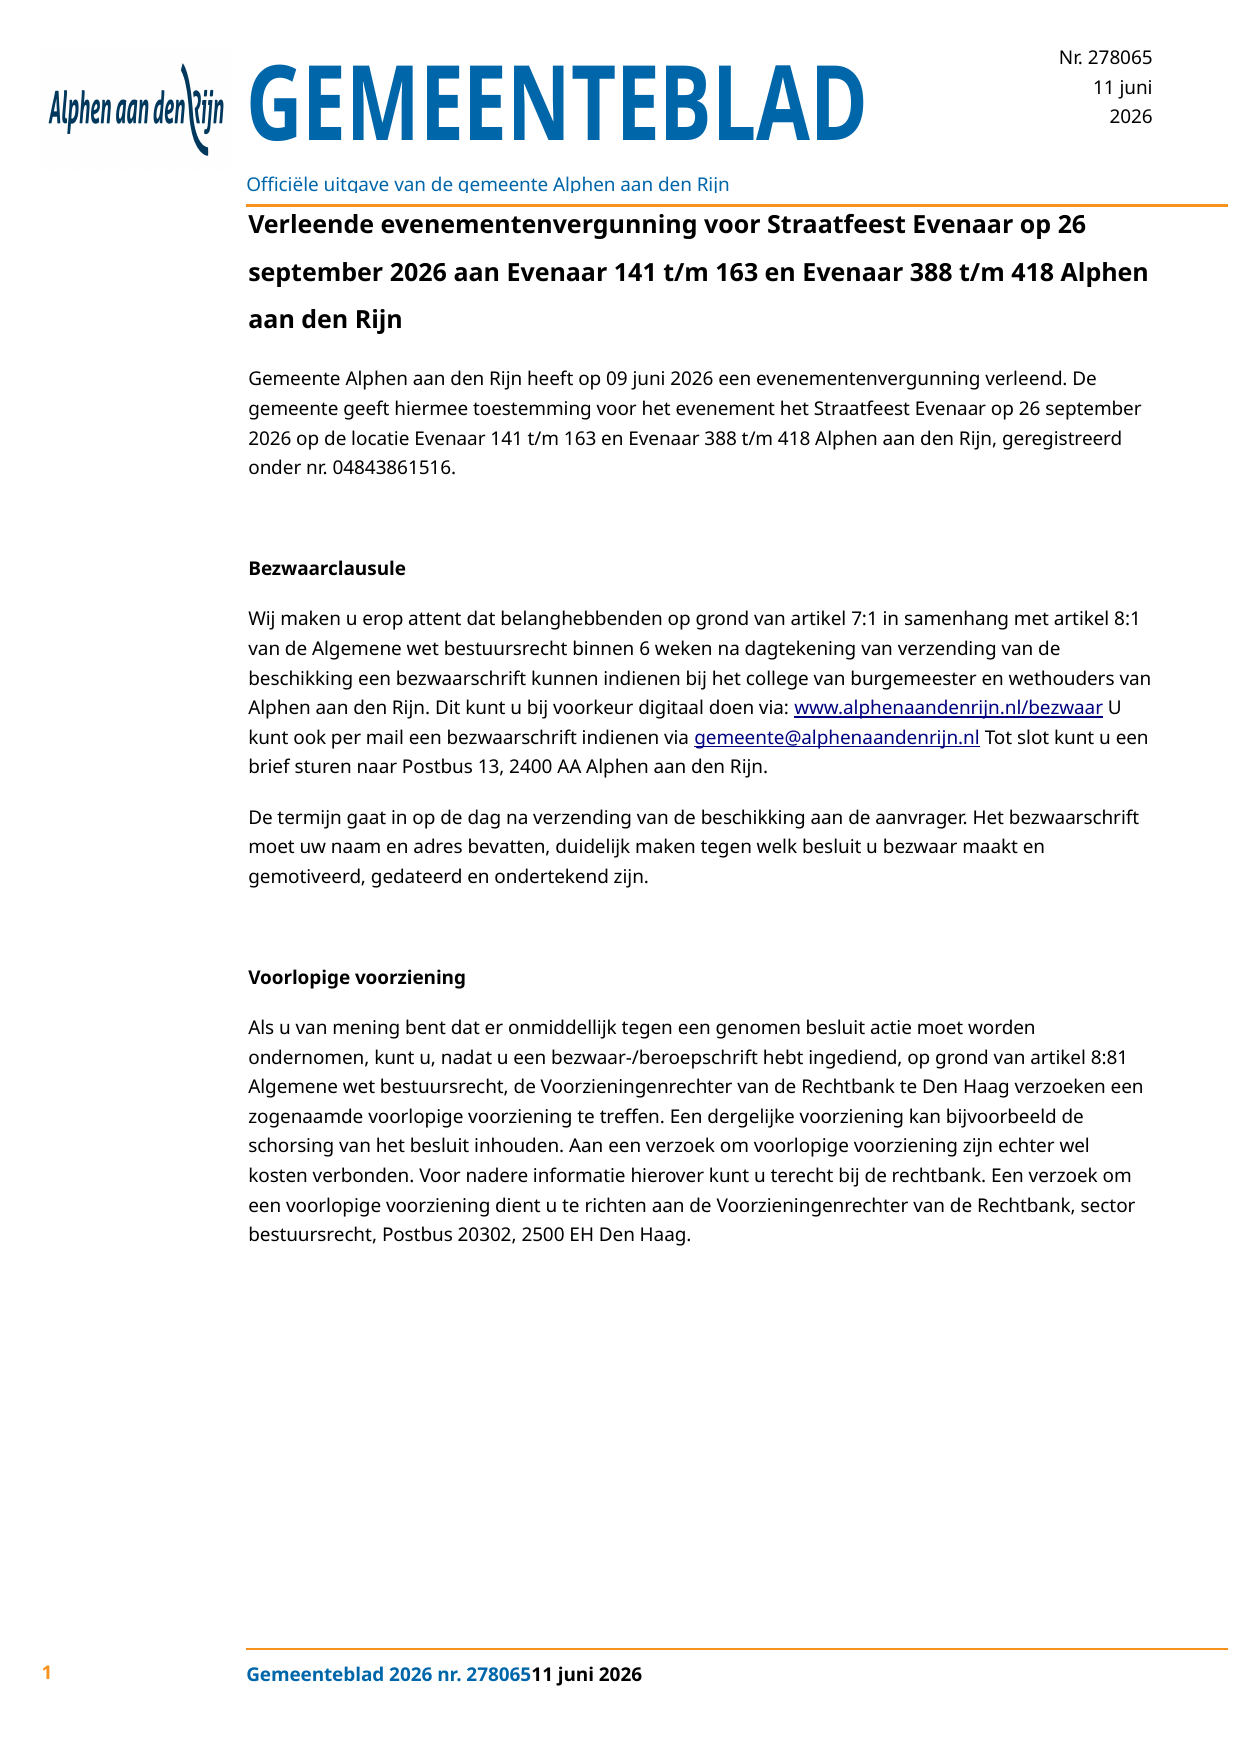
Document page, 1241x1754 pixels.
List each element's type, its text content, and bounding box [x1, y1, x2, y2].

text De termijn gaat in op de dag na verzending van de beschikking aan de aanvrager. Het bezwaarschrift moet uw naam en adres bevatten, duidelijk maken tegen welk besluit u bezwaar maakt en gemotiveerd, gedateerd en ondertekend zijn. [248, 804, 1152, 889]
text Wij maken u erop attent dat belanghebbenden op grond van artikel 7:1 in samenhang met artikel 8:1 van de Algemene wet bestuursrecht binnen 6 weken na dagtekening van verzending van de beschikking een bezwaarschrift kunnen indienen bij het college van burgemeester en wethouders van Alphen aan den Rijn. Dit kunt u bij voorkeur digitaal doen via: www.alphenaandenrijn.nl/bezwaar U kunt ook per mail een bezwaarschrift indienen via gemeente@alphenaandenrijn.nl Tot slot kunt u een brief sturen naar Postbus 13, 2400 AA Alphen aan den Rijn. [248, 606, 1152, 779]
text Voorlopige voorziening [248, 964, 1152, 989]
text Als u van mening bent dat er onmiddellijk tegen een genomen besluit actie moet worden ondernomen, kunt u, nadat u een bezwaar-/beroepschrift hebt ingediend, op grond van artikel 8:81 Algemene wet bestuursrecht, de Voorzieningenrechter van de Rechtbank te Den Haag verzoeken een zogenaamde voorlopige voorziening te treffen. Een dergelijke voorziening kan bijvoorbeeld de schorsing van het besluit inhouden. Aan een verzoek om voorlopige voorziening zijn echter wel kosten verbonden. Voor nadere informatie hierover kunt u terecht bij de rechtbank. Een verzoek om een voorlopige voorziening dient u te richten aan de Voorzieningenrechter van de Rechtbank, sector bestuursrecht, Postbus 20302, 2500 EH Den Haag. [248, 1014, 1152, 1247]
text Gemeente Alphen aan den Rijn heeft op 09 juni 2026 een evenementenvergunning verleend. De gemeente geeft hiermee toestemming voor het evenement het Straatfeest Evenaar op 26 september 2026 op de locatie Evenaar 141 t/m 163 en Evenaar 388 t/m 418 Alphen aan den Rijn, geregistreerd onder nr. 04843861516. [248, 366, 1152, 480]
picture [41, 47, 231, 172]
text Verleende evenementenvergunning voor Straatfeest Evenaar op 26 september 2026 aan Evenaar 141 t/m 163 en Evenaar 388 t/m 418 Alphen aan den Rijn [248, 207, 1152, 336]
text Bezwaarclausule [248, 555, 1152, 581]
